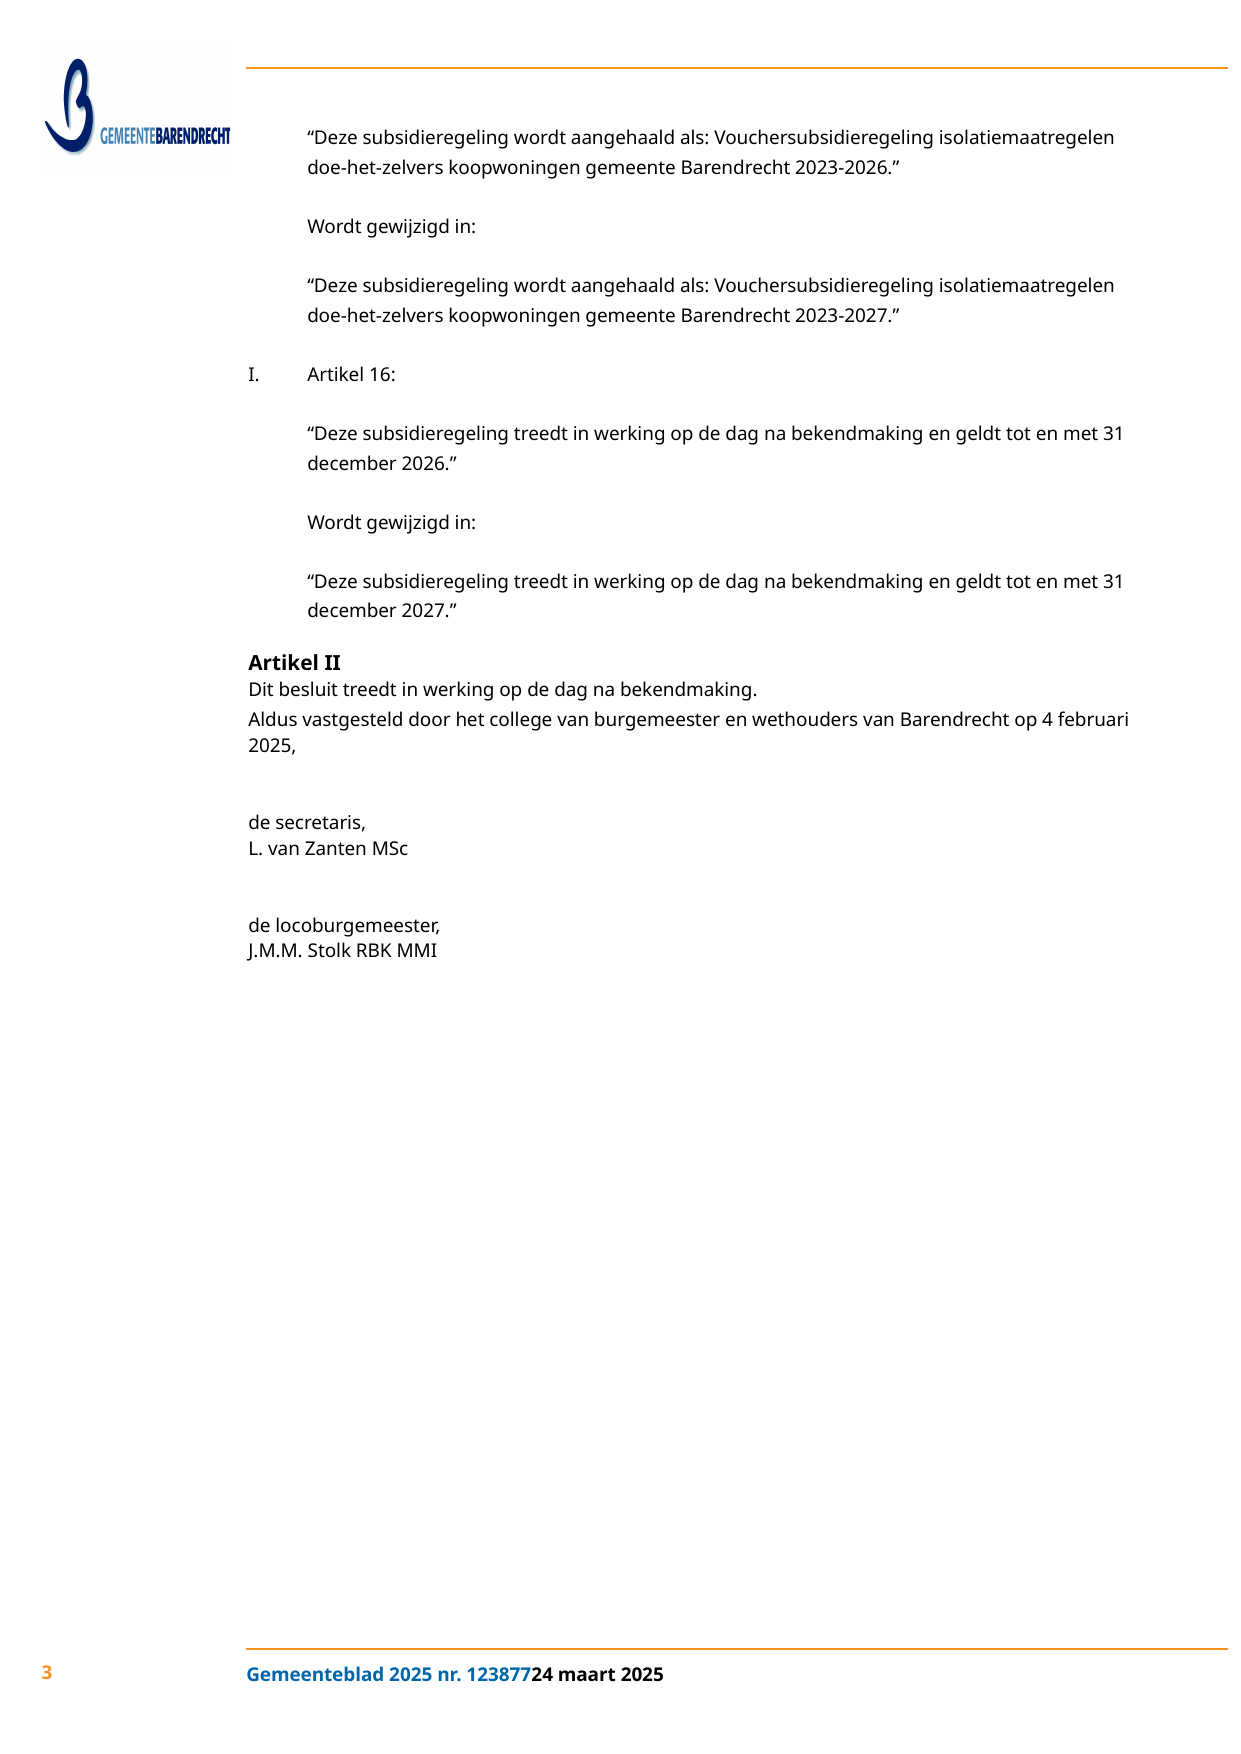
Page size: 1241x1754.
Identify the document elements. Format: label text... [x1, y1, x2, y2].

list “Deze subsidieregeling treedt in werking op de dag na bekendmaking en geldt tot en met 31 december 2027.” [248, 568, 1152, 623]
list Artikel 16: [248, 361, 1152, 387]
list “Deze subsidieregeling treedt in werking op de dag na bekendmaking en geldt tot en met 31 december 2026.” [248, 420, 1152, 476]
text Aldus vastgesteld door het college van burgemeester en wethouders van Barendrecht op 4 februari 2025, [248, 706, 1152, 758]
text de locoburgemeester, [248, 912, 1152, 938]
list Wordt gewijzigd in: [248, 213, 1152, 239]
text J.M.M. Stolk RBK MMI [248, 938, 1152, 963]
list “Deze subsidieregeling wordt aangehaald als: Vouchersubsidieregeling isolatiemaatregelen doe-het-zelvers koopwoningen gemeente Barendrecht 2023-2027.” [248, 272, 1152, 328]
picture [41, 47, 231, 172]
text de secretaris, [248, 809, 1152, 835]
text Dit besluit treedt in werking op de dag na bekendmaking. [248, 677, 1152, 702]
list “Deze subsidieregeling wordt aangehaald als: Vouchersubsidieregeling isolatiemaatregelen doe-het-zelvers koopwoningen gemeente Barendrecht 2023-2026.” [248, 124, 1152, 180]
list Wordt gewijzigd in: [248, 509, 1152, 535]
text Artikel II [248, 648, 1152, 677]
text L. van Zanten MSc [248, 835, 1152, 861]
